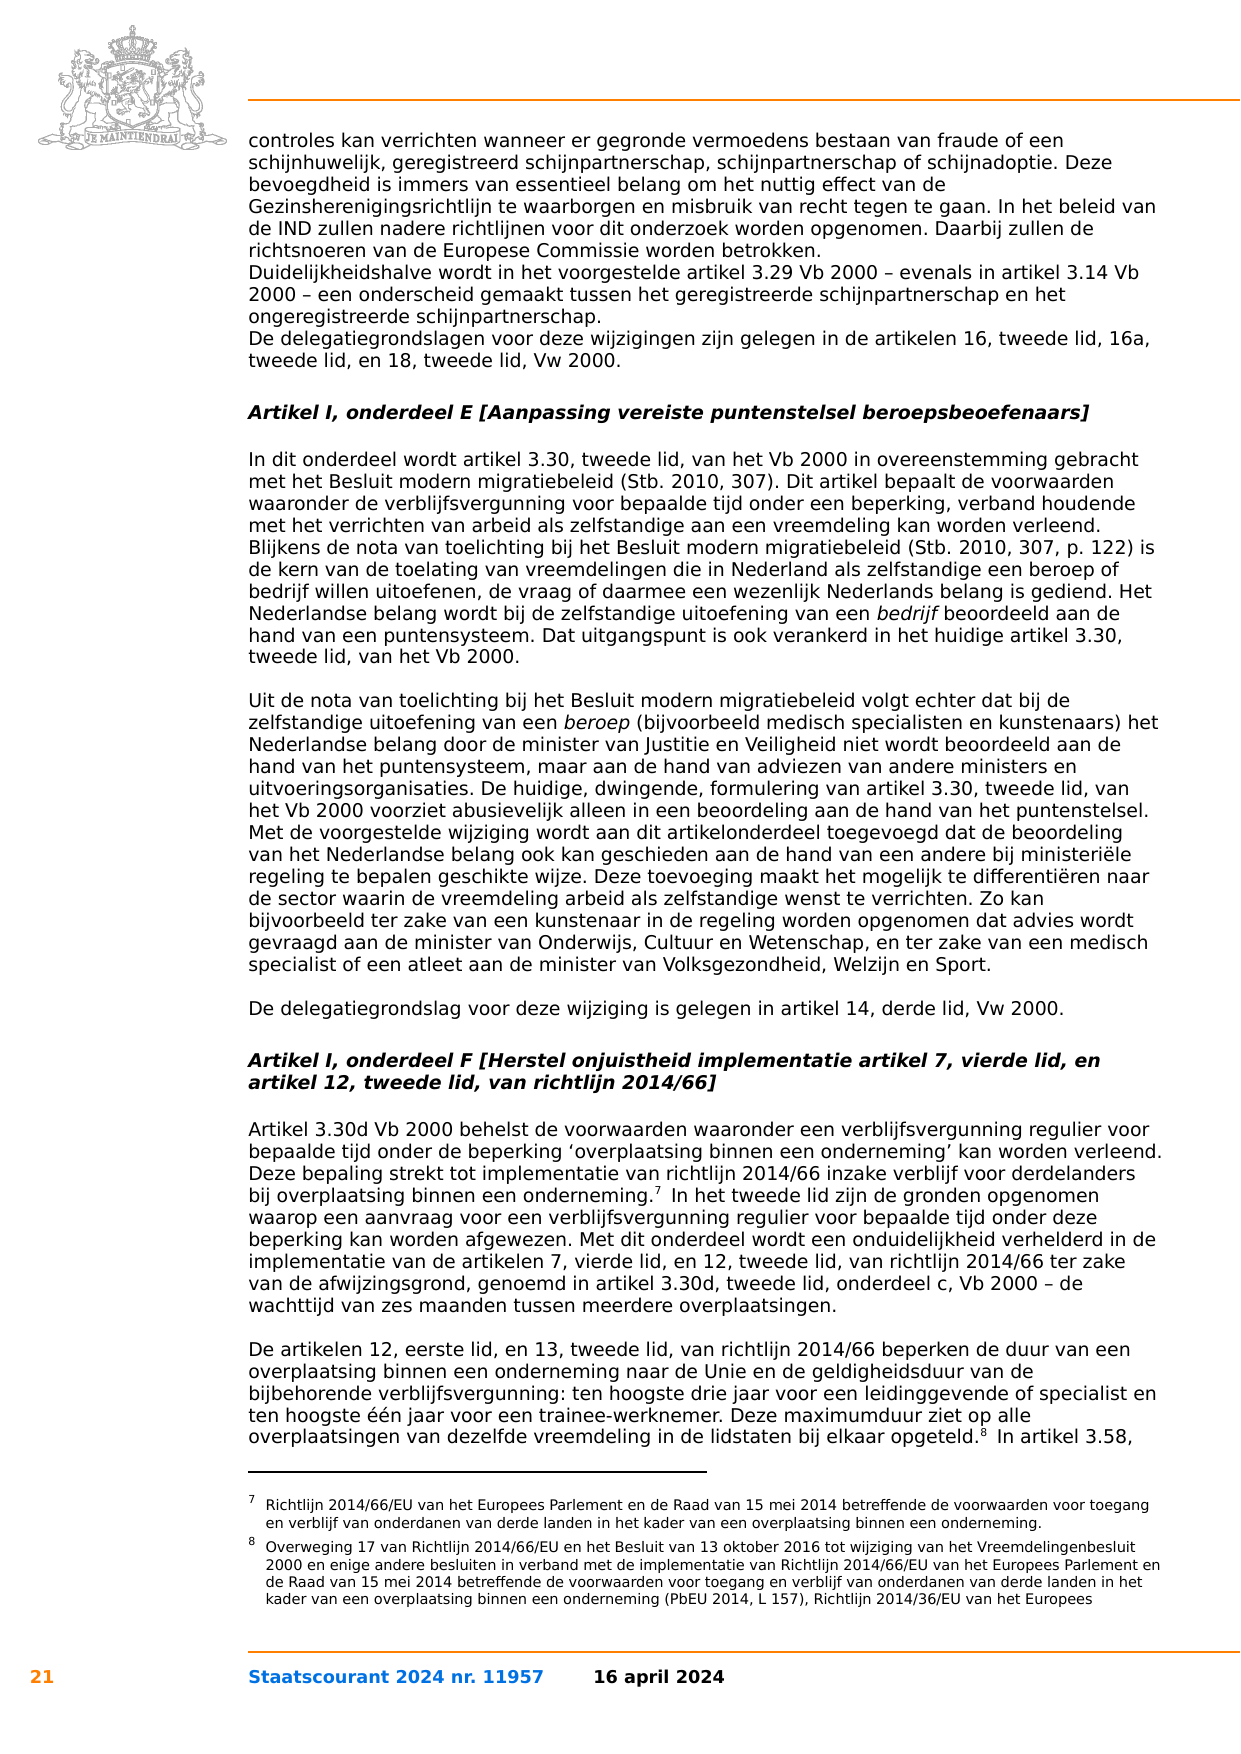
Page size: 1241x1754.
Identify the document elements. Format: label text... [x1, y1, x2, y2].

text De delegatiegrondslag voor deze wijziging is gelegen in artikel 14, derde lid, Vw 2000. [248, 998, 1163, 1020]
text In dit onderdeel wordt artikel 3.30, tweede lid, van het Vb 2000 in overeenstemming gebracht met het Besluit modern migratiebeleid (Stb. 2010, 307). Dit artikel bepaalt de voorwaarden waaronder de verblijfsvergunning voor bepaalde tijd onder een beperking, verband houdende met het verrichten van arbeid als zelfstandige aan een vreemdeling kan worden verleend. Blijkens de nota van toelichting bij het Besluit modern migratiebeleid (Stb. 2010, 307, p. 122) is de kern van de toelating van vreemdelingen die in Nederland als zelfstandige een beroep of bedrijf willen uitoefenen, de vraag of daarmee een wezenlijk Nederlands belang is gediend. Het Nederlandse belang wordt bij de zelfstandige uitoefening van een bedrijf beoordeeld aan de hand van een puntensysteem. Dat uitgangspunt is ook verankerd in het huidige artikel 3.30, tweede lid, van het Vb 2000. [248, 449, 1163, 668]
text De delegatiegrondslagen voor deze wijzigingen zijn gelegen in de artikelen 16, tweede lid, 16a, tweede lid, en 18, tweede lid, Vw 2000. [248, 328, 1163, 372]
text controles kan verrichten wanneer er gegronde vermoedens bestaan van fraude of een schijnhuwelijk, geregistreerd schijnpartnerschap, schijnpartnerschap of schijnadoptie. Deze bevoegdheid is immers van essentieel belang om het nuttig effect van de Gezinsherenigingsrichtlijn te waarborgen en misbruik van recht tegen te gaan. In het beleid van de IND zullen nadere richtlijnen voor dit onderzoek worden opgenomen. Daarbij zullen de richtsnoeren van de Europese Commissie worden betrokken. [248, 130, 1163, 262]
text Richtlijn 2014/66/EU van het Europees Parlement en de Raad van 15 mei 2014 betreffende de voorwaarden voor toegang en verblijf van onderdanen van derde landen in het kader van een overplaatsing binnen een onderneming. [248, 1493, 1163, 1532]
picture [38, 25, 227, 150]
subtitle Artikel I, onderdeel F [Herstel onjuistheid implementatie artikel 7, vierde lid, en artikel 12, tweede lid, van richtlijn 2014/66] [248, 1050, 1163, 1094]
text Duidelijkheidshalve wordt in het voorgestelde artikel 3.29 Vb 2000 – evenals in artikel 3.14 Vb 2000 – een onderscheid gemaakt tussen het geregistreerde schijnpartnerschap en het ongeregistreerde schijnpartnerschap. [248, 262, 1163, 328]
subtitle Artikel I, onderdeel E [Aanpassing vereiste puntenstelsel beroepsbeoefenaars] [248, 402, 1163, 424]
text Uit de nota van toelichting bij het Besluit modern migratiebeleid volgt echter dat bij de zelfstandige uitoefening van een beroep (bijvoorbeeld medisch specialisten en kunstenaars) het Nederlandse belang door de minister van Justitie en Veiligheid niet wordt beoordeeld aan de hand van het puntensysteem, maar aan de hand van adviezen van andere ministers en uitvoeringsorganisaties. De huidige, dwingende, formulering van artikel 3.30, tweede lid, van het Vb 2000 voorziet abusievelijk alleen in een beoordeling aan de hand van het puntenstelsel. Met de voorgestelde wijziging wordt aan dit artikelonderdeel toegevoegd dat de beoordeling van het Nederlandse belang ook kan geschieden aan de hand van een andere bij ministeriële regeling te bepalen geschikte wijze. Deze toevoeging maakt het mogelijk te differentiëren naar de sector waarin de vreemdeling arbeid als zelfstandige wenst te verrichten. Zo kan bijvoorbeeld ter zake van een kunstenaar in de regeling worden opgenomen dat advies wordt gevraagd aan de minister van Onderwijs, Cultuur en Wetenschap, en ter zake van een medisch specialist of een atleet aan de minister van Volksgezondheid, Welzijn en Sport. [248, 690, 1163, 976]
text De artikelen 12, eerste lid, en 13, tweede lid, van richtlijn 2014/66 beperken de duur van een overplaatsing binnen een onderneming naar de Unie en de geldigheidsduur van de bijbehorende verblijfsvergunning: ten hoogste drie jaar voor een leidinggevende of specialist en ten hoogste één jaar voor een trainee-werknemer. Deze maximumduur ziet op alle overplaatsingen van dezelfde vreemdeling in de lidstaten bij elkaar opgeteld. In artikel 3.58, [248, 1338, 1163, 1448]
text Overweging 17 van Richtlijn 2014/66/EU en het Besluit van 13 oktober 2016 tot wijziging van het Vreemdelingenbesluit 2000 en enige andere besluiten in verband met de implementatie van Richtlijn 2014/66/EU van het Europees Parlement en de Raad van 15 mei 2014 betreffende de voorwaarden voor toegang en verblijf van onderdanen van derde landen in het kader van een overplaatsing binnen een onderneming (PbEU 2014, L 157), Richtlijn 2014/36/EU van het Europees [248, 1535, 1163, 1608]
text Artikel 3.30d Vb 2000 behelst de voorwaarden waaronder een verblijfsvergunning regulier voor bepaalde tijd onder de beperking ‘overplaatsing binnen een onderneming’ kan worden verleend. Deze bepaling strekt tot implementatie van richtlijn 2014/66 inzake verblijf voor derdelanders bij overplaatsing binnen een onderneming. In het tweede lid zijn de gronden opgenomen waarop een aanvraag voor een verblijfsvergunning regulier voor bepaalde tijd onder deze beperking kan worden afgewezen. Met dit onderdeel wordt een onduidelijkheid verhelderd in de implementatie van de artikelen 7, vierde lid, en 12, tweede lid, van richtlijn 2014/66 ter zake van de afwijzingsgrond, genoemd in artikel 3.30d, tweede lid, onderdeel c, Vb 2000 – de wachttijd van zes maanden tussen meerdere overplaatsingen. [248, 1119, 1163, 1317]
